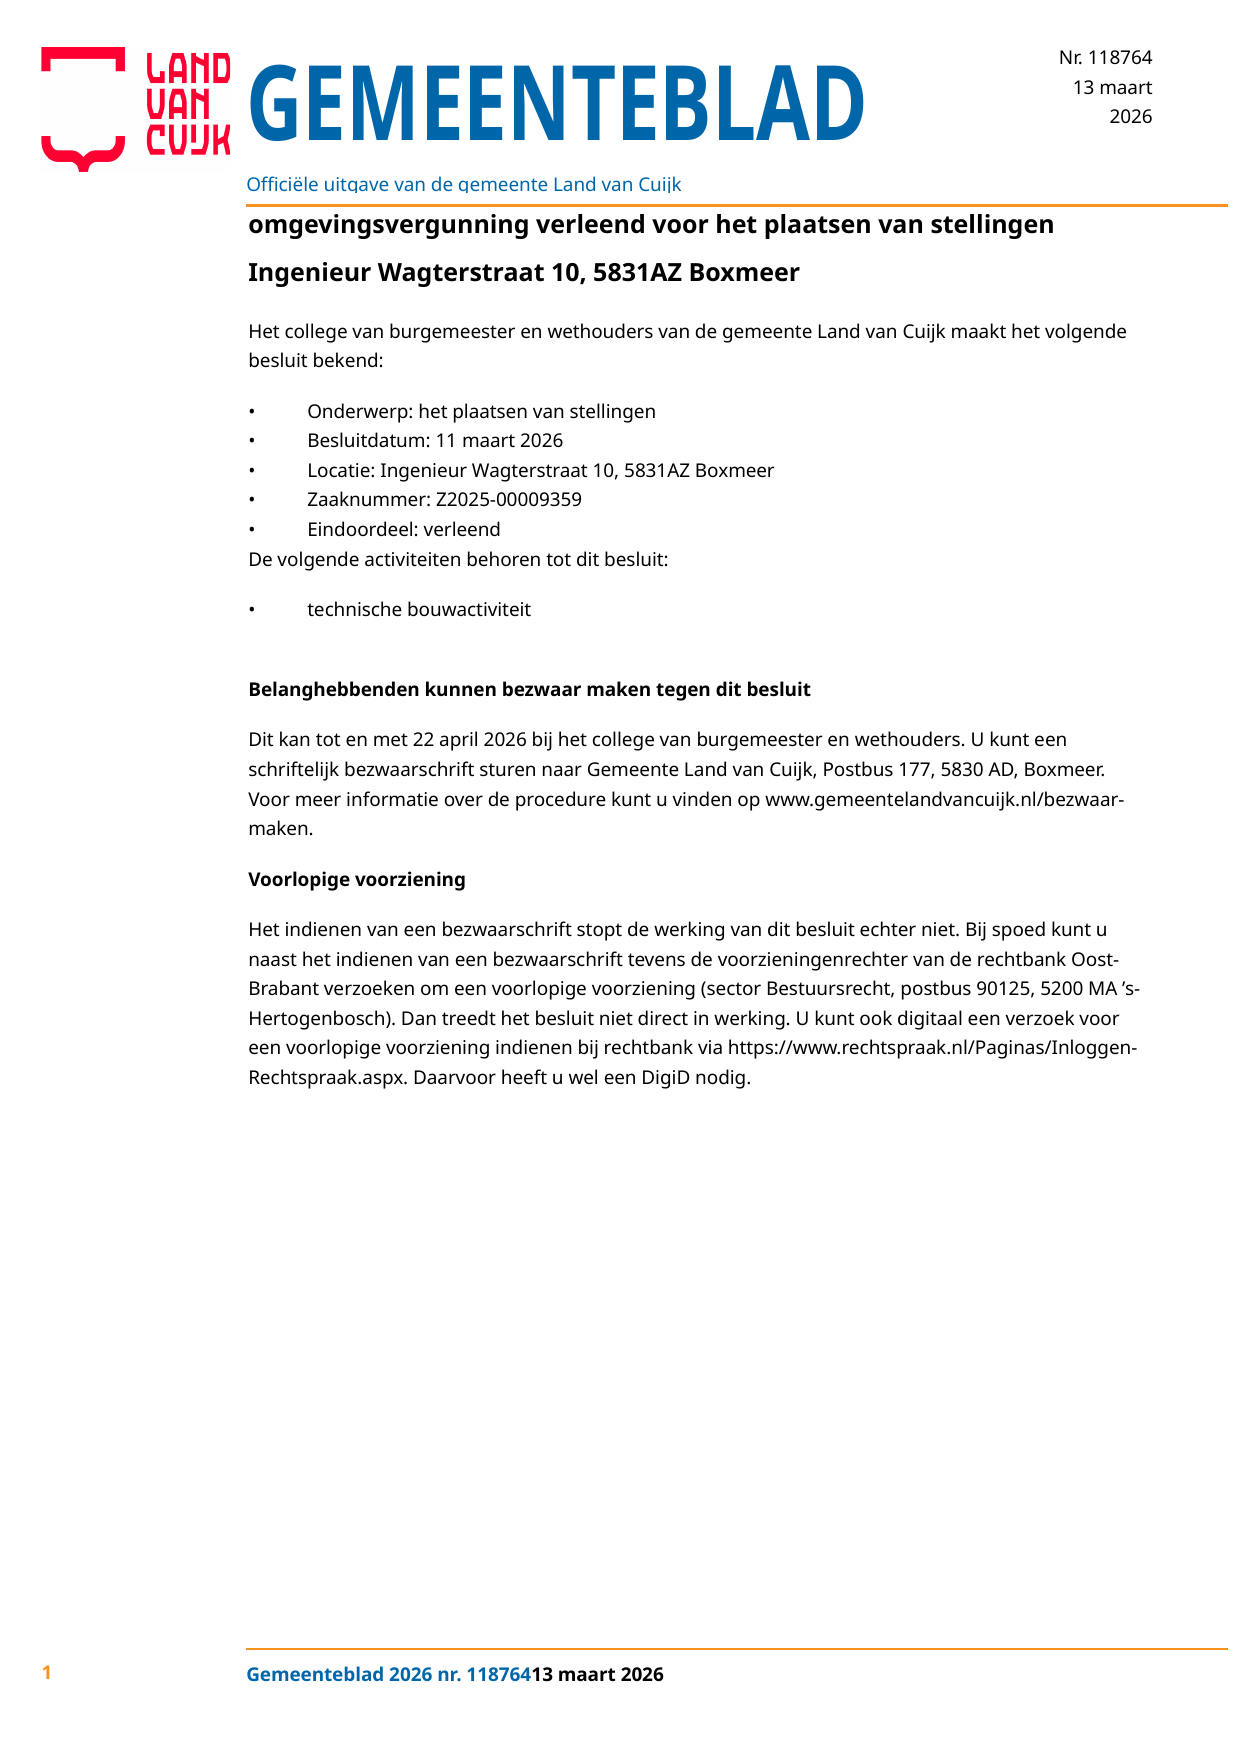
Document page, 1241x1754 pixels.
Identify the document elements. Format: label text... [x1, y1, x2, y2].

text omgevingsvergunning verleend voor het plaatsen van stellingen Ingenieur Wagterstraat 10, 5831AZ Boxmeer [248, 207, 1152, 288]
text Het indienen van een bezwaarschrift stopt de werking van dit besluit echter niet. Bij spoed kunt u naast het indienen van een bezwaarschrift tevens de voorzieningenrechter van de rechtbank Oost-Brabant verzoeken om een voorlopige voorziening (sector Bestuursrecht, postbus 90125, 5200 MA ’s-Hertogenbosch). Dan treedt het besluit niet direct in werking. U kunt ook digitaal een verzoek voor een voorlopige voorziening indienen bij rechtbank via https://www.rechtspraak.nl/Paginas/Inloggen-Rechtspraak.aspx. Daarvoor heeft u wel een DigiD nodig. [248, 916, 1152, 1090]
text Het college van burgemeester en wethouders van de gemeente Land van Cuijk maakt het volgende besluit bekend: [248, 318, 1152, 373]
text Belanghebbenden kunnen bezwaar maken tegen dit besluit [248, 676, 1152, 702]
list Locatie: Ingenieur Wagterstraat 10, 5831AZ Boxmeer [248, 457, 1152, 483]
list Eindoordeel: verleend [248, 516, 1152, 542]
list technische bouwactiviteit [248, 596, 1152, 622]
text Dit kan tot en met 22 april 2026 bij het college van burgemeester en wethouders. U kunt een schriftelijk bezwaarschrift sturen naar Gemeente Land van Cuijk, Postbus 177, 5830 AD, Boxmeer. Voor meer informatie over de procedure kunt u vinden op www.gemeentelandvancuijk.nl/bezwaar-maken. [248, 727, 1152, 841]
picture [41, 47, 231, 172]
text Voorlopige voorziening [248, 866, 1152, 892]
list Zaaknummer: Z2025-00009359 [248, 487, 1152, 512]
text De volgende activiteiten behoren tot dit besluit: [248, 546, 1152, 572]
list Besluitdatum: 11 maart 2026 [248, 427, 1152, 453]
list Onderwerp: het plaatsen van stellingen [248, 398, 1152, 424]
